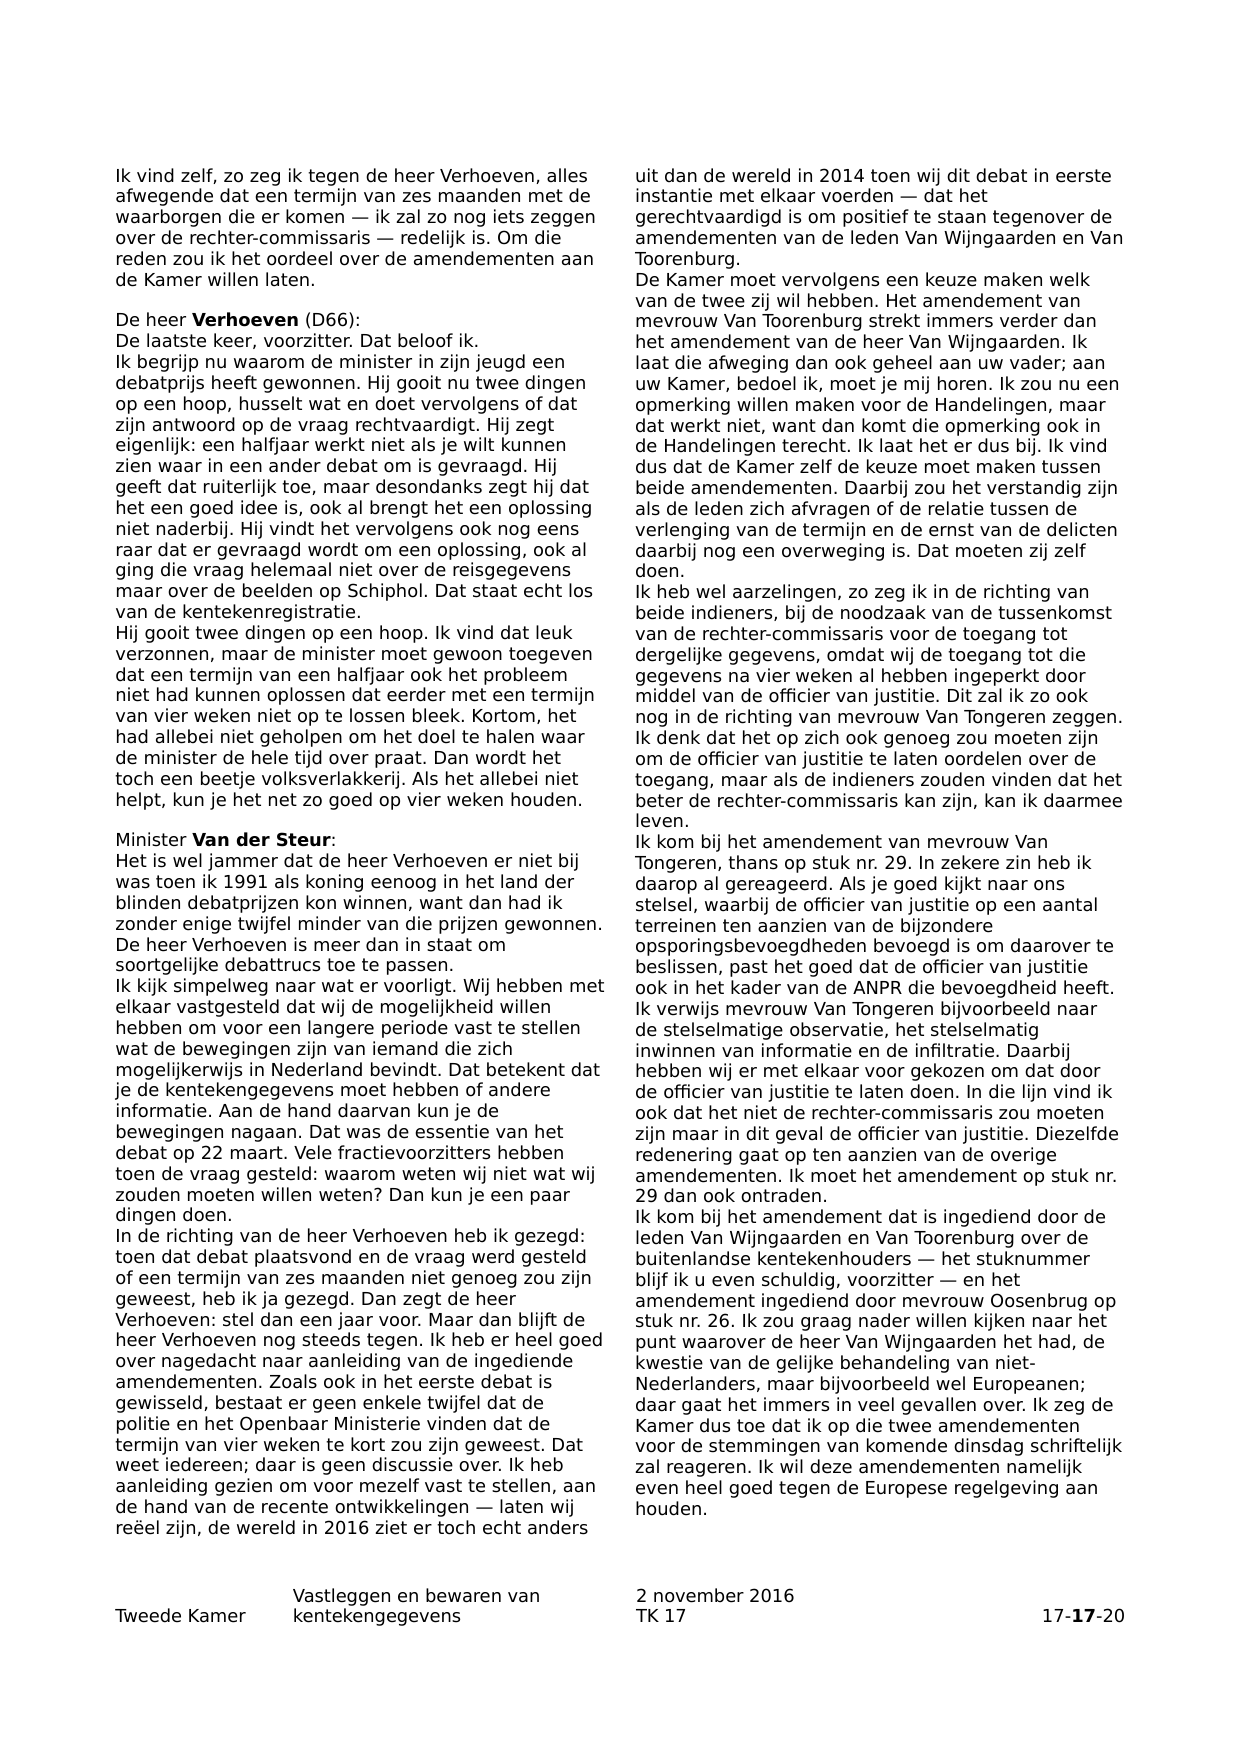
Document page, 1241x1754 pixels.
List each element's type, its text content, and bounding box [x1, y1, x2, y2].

text Ik begrijp nu waarom de minister in zijn jeugd een debatprijs heeft gewonnen. Hij gooit nu twee dingen op een hoop, husselt wat en doet vervolgens of dat zijn antwoord op de vraag rechtvaardigt. Hij zegt eigenlijk: een halfjaar werkt niet als je wilt kunnen zien waar in een ander debat om is gevraagd. Hij geeft dat ruiterlijk toe, maar desondanks zegt hij dat het een goed idee is, ook al brengt het een oplossing niet naderbij. Hij vindt het vervolgens ook nog eens raar dat er gevraagd wordt om een oplossing, ook al ging die vraag helemaal niet over de reisgegevens maar over de beelden op Schiphol. Dat staat echt los van de kentekenregistratie. [115, 352, 605, 623]
text Ik heb wel aarzelingen, zo zeg ik in de richting van beide indieners, bij de noodzaak van de tussenkomst van de rechter-commissaris voor de toegang tot dergelijke gegevens, omdat wij de toegang tot die gegevens na vier weken al hebben ingeperkt door middel van de officier van justitie. Dit zal ik zo ook nog in de richting van mevrouw Van Tongeren zeggen. Ik denk dat het op zich ook genoeg zou moeten zijn om de officier van justitie te laten oordelen over de toegang, maar als de indieners zouden vinden dat het beter de rechter-commissaris kan zijn, kan ik daarmee leven. [635, 582, 1125, 832]
text Hij gooit twee dingen op een hoop. Ik vind dat leuk verzonnen, maar de minister moet gewoon toegeven dat een termijn van een halfjaar ook het probleem niet had kunnen oplossen dat eerder met een termijn van vier weken niet op te lossen bleek. Kortom, het had allebei niet geholpen om het doel te halen waar de minister de hele tijd over praat. Dan wordt het toch een beetje volksverlakkerij. Als het allebei niet helpt, kun je het net zo goed op vier weken houden. [115, 623, 605, 810]
text uit dan de wereld in 2014 toen wij dit debat in eerste instantie met elkaar voerden — dat het gerechtvaardigd is om positief te staan tegenover de amendementen van de leden Van Wijngaarden en Van Toorenburg. [635, 165, 1125, 269]
text Het is wel jammer dat de heer Verhoeven er niet bij was toen ik 1991 als koning eenoog in het land der blinden debatprijzen kon winnen, want dan had ik zonder enige twijfel minder van die prijzen gewonnen. De heer Verhoeven is meer dan in staat om soortgelijke debattrucs toe te passen. [115, 851, 605, 976]
text Ik kom bij het amendement van mevrouw Van Tongeren, thans op stuk nr. 29. In zekere zin heb ik daarop al gereageerd. Als je goed kijkt naar ons stelsel, waarbij de officier van justitie op een aantal terreinen ten aanzien van de bijzondere opsporingsbevoegdheden bevoegd is om daarover te beslissen, past het goed dat de officier van justitie ook in het kader van de ANPR die bevoegdheid heeft. Ik verwijs mevrouw Van Tongeren bijvoorbeeld naar de stelselmatige observatie, het stelselmatig inwinnen van informatie en de infiltratie. Daarbij hebben wij er met elkaar voor gekozen om dat door de officier van justitie te laten doen. In die lijn vind ik ook dat het niet de rechter-commissaris zou moeten zijn maar in dit geval de officier van justitie. Diezelfde redenering gaat op ten aanzien van de overige amendementen. Ik moet het amendement op stuk nr. 29 dan ook ontraden. [635, 832, 1125, 1207]
text Minister Van der Steur: [115, 830, 605, 851]
text Ik kijk simpelweg naar wat er voorligt. Wij hebben met elkaar vastgesteld dat wij de mogelijkheid willen hebben om voor een langere periode vast te stellen wat de bewegingen zijn van iemand die zich mogelijkerwijs in Nederland bevindt. Dat betekent dat je de kentekengegevens moet hebben of andere informatie. Aan de hand daarvan kun je de bewegingen nagaan. Dat was de essentie van het debat op 22 maart. Vele fractievoorzitters hebben toen de vraag gesteld: waarom weten wij niet wat wij zouden moeten willen weten? Dan kun je een paar dingen doen. [115, 976, 605, 1226]
text De Kamer moet vervolgens een keuze maken welk van de twee zij wil hebben. Het amendement van mevrouw Van Toorenburg strekt immers verder dan het amendement van de heer Van Wijngaarden. Ik laat die afweging dan ook geheel aan uw vader; aan uw Kamer, bedoel ik, moet je mij horen. Ik zou nu een opmerking willen maken voor de Handelingen, maar dat werkt niet, want dan komt die opmerking ook in de Handelingen terecht. Ik laat het er dus bij. Ik vind dus dat de Kamer zelf de keuze moet maken tussen beide amendementen. Daarbij zou het verstandig zijn als de leden zich afvragen of de relatie tussen de verlenging van de termijn en de ernst van de delicten daarbij nog een overweging is. Dat moeten zij zelf doen. [635, 269, 1125, 582]
text Ik kom bij het amendement dat is ingediend door de leden Van Wijngaarden en Van Toorenburg over de buitenlandse kentekenhouders — het stuknummer blijf ik u even schuldig, voorzitter — en het amendement ingediend door mevrouw Oosenbrug op stuk nr. 26. Ik zou graag nader willen kijken naar het punt waarover de heer Van Wijngaarden het had, de kwestie van de gelijke behandeling van niet-Nederlanders, maar bijvoorbeeld wel Europeanen; daar gaat het immers in veel gevallen over. Ik zeg de Kamer dus toe dat ik op die twee amendementen voor de stemmingen van komende dinsdag schriftelijk zal reageren. Ik wil deze amendementen namelijk even heel goed tegen de Europese regelgeving aan houden. [635, 1207, 1125, 1519]
text De laatste keer, voorzitter. Dat beloof ik. [115, 331, 605, 352]
text In de richting van de heer Verhoeven heb ik gezegd: toen dat debat plaatsvond en de vraag werd gesteld of een termijn van zes maanden niet genoeg zou zijn geweest, heb ik ja gezegd. Dan zegt de heer Verhoeven: stel dan een jaar voor. Maar dan blijft de heer Verhoeven nog steeds tegen. Ik heb er heel goed over nagedacht naar aanleiding van de ingediende amendementen. Zoals ook in het eerste debat is gewisseld, bestaat er geen enkele twijfel dat de politie en het Openbaar Ministerie vinden dat de termijn van vier weken te kort zou zijn geweest. Dat weet iedereen; daar is geen discussie over. Ik heb aanleiding gezien om voor mezelf vast te stellen, aan de hand van de recente ontwikkelingen — laten wij reëel zijn, de wereld in 2016 ziet er toch echt anders [115, 1226, 605, 1538]
text De heer Verhoeven (D66): [115, 310, 605, 331]
text Ik vind zelf, zo zeg ik tegen de heer Verhoeven, alles afwegende dat een termijn van zes maanden met de waarborgen die er komen — ik zal zo nog iets zeggen over de rechter-commissaris — redelijk is. Om die reden zou ik het oordeel over de amendementen aan de Kamer willen laten. [115, 165, 605, 290]
